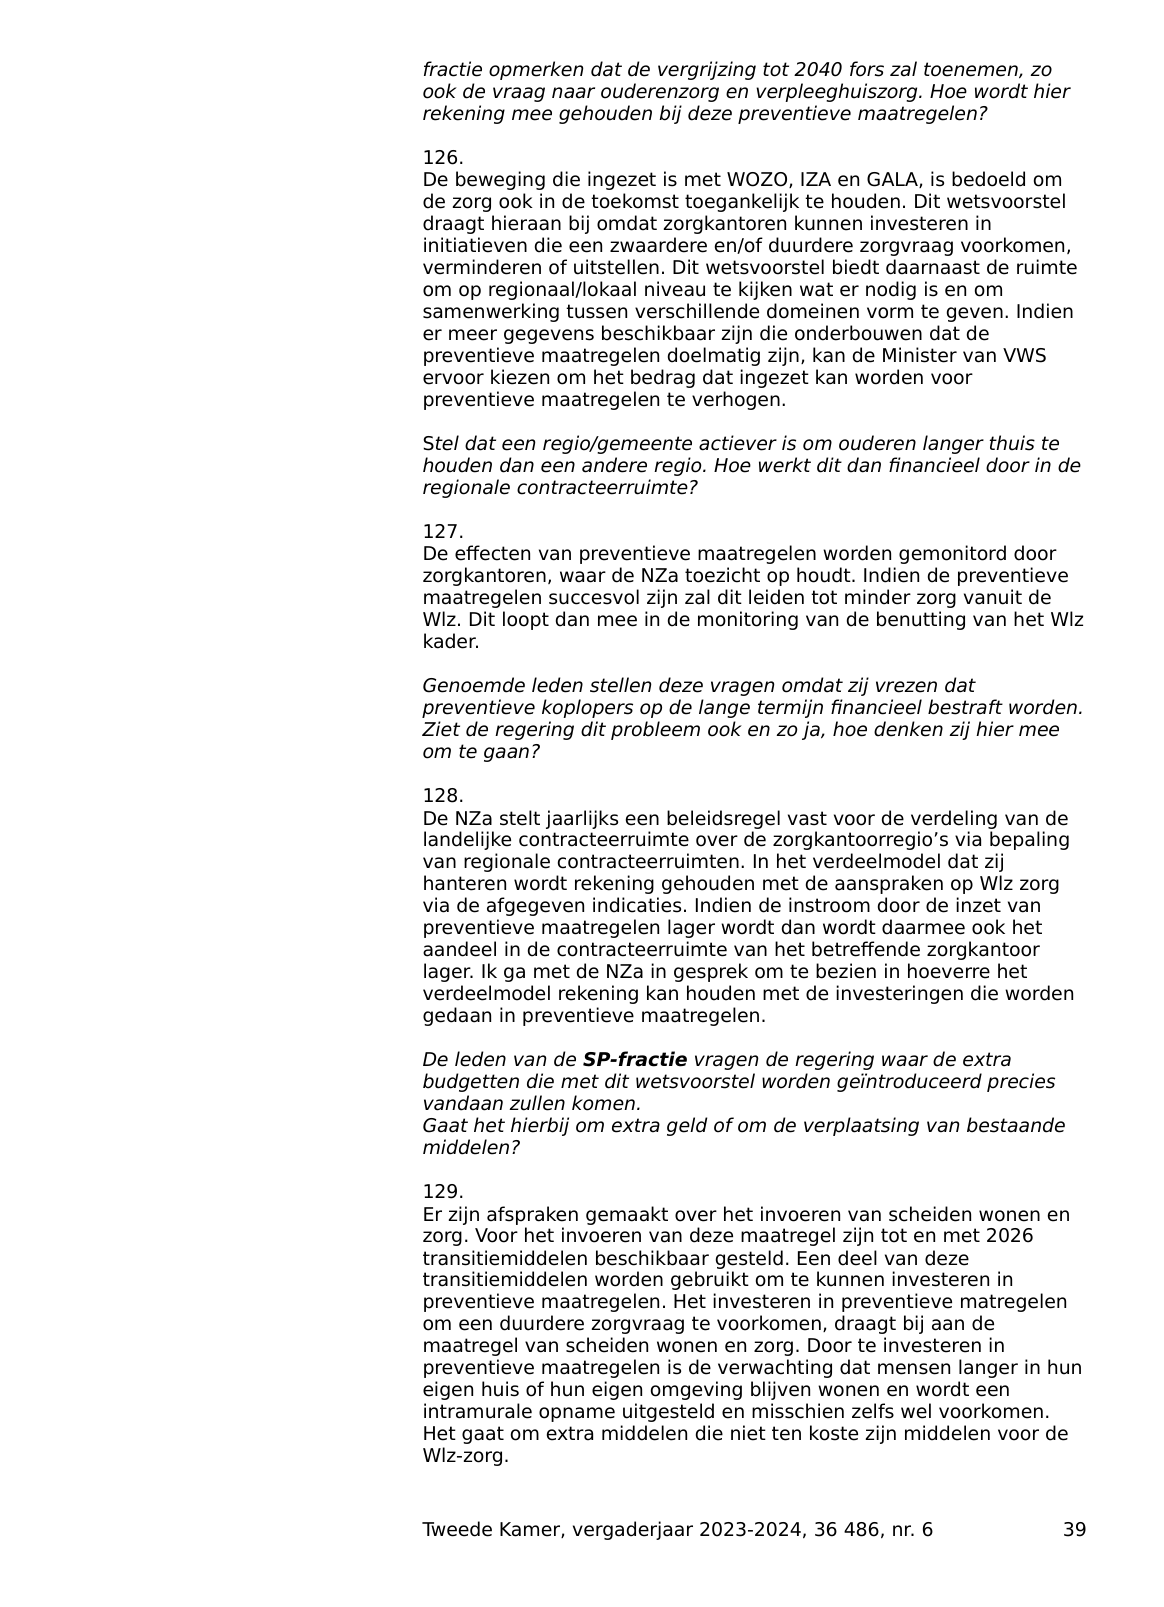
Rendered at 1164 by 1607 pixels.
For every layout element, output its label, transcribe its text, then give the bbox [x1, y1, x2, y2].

text 126. [422, 147, 1087, 169]
text 128. [422, 785, 1087, 807]
text De effecten van preventieve maatregelen worden gemonitord door zorgkantoren, waar de NZa toezicht op houdt. Indien de preventieve maatregelen succesvol zijn zal dit leiden tot minder zorg vanuit de Wlz. Dit loopt dan mee in de monitoring van de benutting van het Wlz kader. [422, 543, 1087, 653]
text Er zijn afspraken gemaakt over het invoeren van scheiden wonen en zorg. Voor het invoeren van deze maatregel zijn tot en met 2026 transitiemiddelen beschikbaar gesteld. Een deel van deze transitiemiddelen worden gebruikt om te kunnen investeren in preventieve maatregelen. Het investeren in preventieve matregelen om een duurdere zorgvraag te voorkomen, draagt bij aan de maatregel van scheiden wonen en zorg. Door te investeren in preventieve maatregelen is de verwachting dat mensen langer in hun eigen huis of hun eigen omgeving blijven wonen en wordt een intramurale opname uitgesteld en misschien zelfs wel voorkomen. Het gaat om extra middelen die niet ten koste zijn middelen voor de Wlz-zorg. [422, 1203, 1087, 1467]
text De beweging die ingezet is met WOZO, IZA en GALA, is bedoeld om de zorg ook in de toekomst toegankelijk te houden. Dit wetsvoorstel draagt hieraan bij omdat zorgkantoren kunnen investeren in initiatieven die een zwaardere en/of duurdere zorgvraag voorkomen, verminderen of uitstellen. Dit wetsvoorstel biedt daarnaast de ruimte om op regionaal/lokaal niveau te kijken wat er nodig is en om samenwerking tussen verschillende domeinen vorm te geven. Indien er meer gegevens beschikbaar zijn die onderbouwen dat de preventieve maatregelen doelmatig zijn, kan de Minister van VWS ervoor kiezen om het bedrag dat ingezet kan worden voor preventieve maatregelen te verhogen. [422, 169, 1087, 411]
text fractie opmerken dat de vergrijzing tot 2040 fors zal toenemen, zo ook de vraag naar ouderenzorg en verpleeghuiszorg. Hoe wordt hier rekening mee gehouden bij deze preventieve maatregelen? [422, 59, 1087, 125]
text 127. [422, 521, 1087, 543]
text De leden van de SP-fractie vragen de regering waar de extra budgetten die met dit wetsvoorstel worden geïntroduceerd precies vandaan zullen komen. [422, 1049, 1087, 1115]
text De NZa stelt jaarlijks een beleidsregel vast voor de verdeling van de landelijke contracteerruimte over de zorgkantoorregio’s via bepaling van regionale contracteerruimten. In het verdeelmodel dat zij hanteren wordt rekening gehouden met de aanspraken op Wlz zorg via de afgegeven indicaties. Indien de instroom door de inzet van preventieve maatregelen lager wordt dan wordt daarmee ook het aandeel in de contracteerruimte van het betreffende zorgkantoor lager. Ik ga met de NZa in gesprek om te bezien in hoeverre het verdeelmodel rekening kan houden met de investeringen die worden gedaan in preventieve maatregelen. [422, 807, 1087, 1027]
text Genoemde leden stellen deze vragen omdat zij vrezen dat preventieve koplopers op de lange termijn financieel bestraft worden. Ziet de regering dit probleem ook en zo ja, hoe denken zij hier mee om te gaan? [422, 675, 1087, 763]
text Gaat het hierbij om extra geld of om de verplaatsing van bestaande middelen? [422, 1115, 1087, 1159]
text 129. [422, 1181, 1087, 1203]
text Stel dat een regio/gemeente actiever is om ouderen langer thuis te houden dan een andere regio. Hoe werkt dit dan financieel door in de regionale contracteerruimte? [422, 433, 1087, 499]
